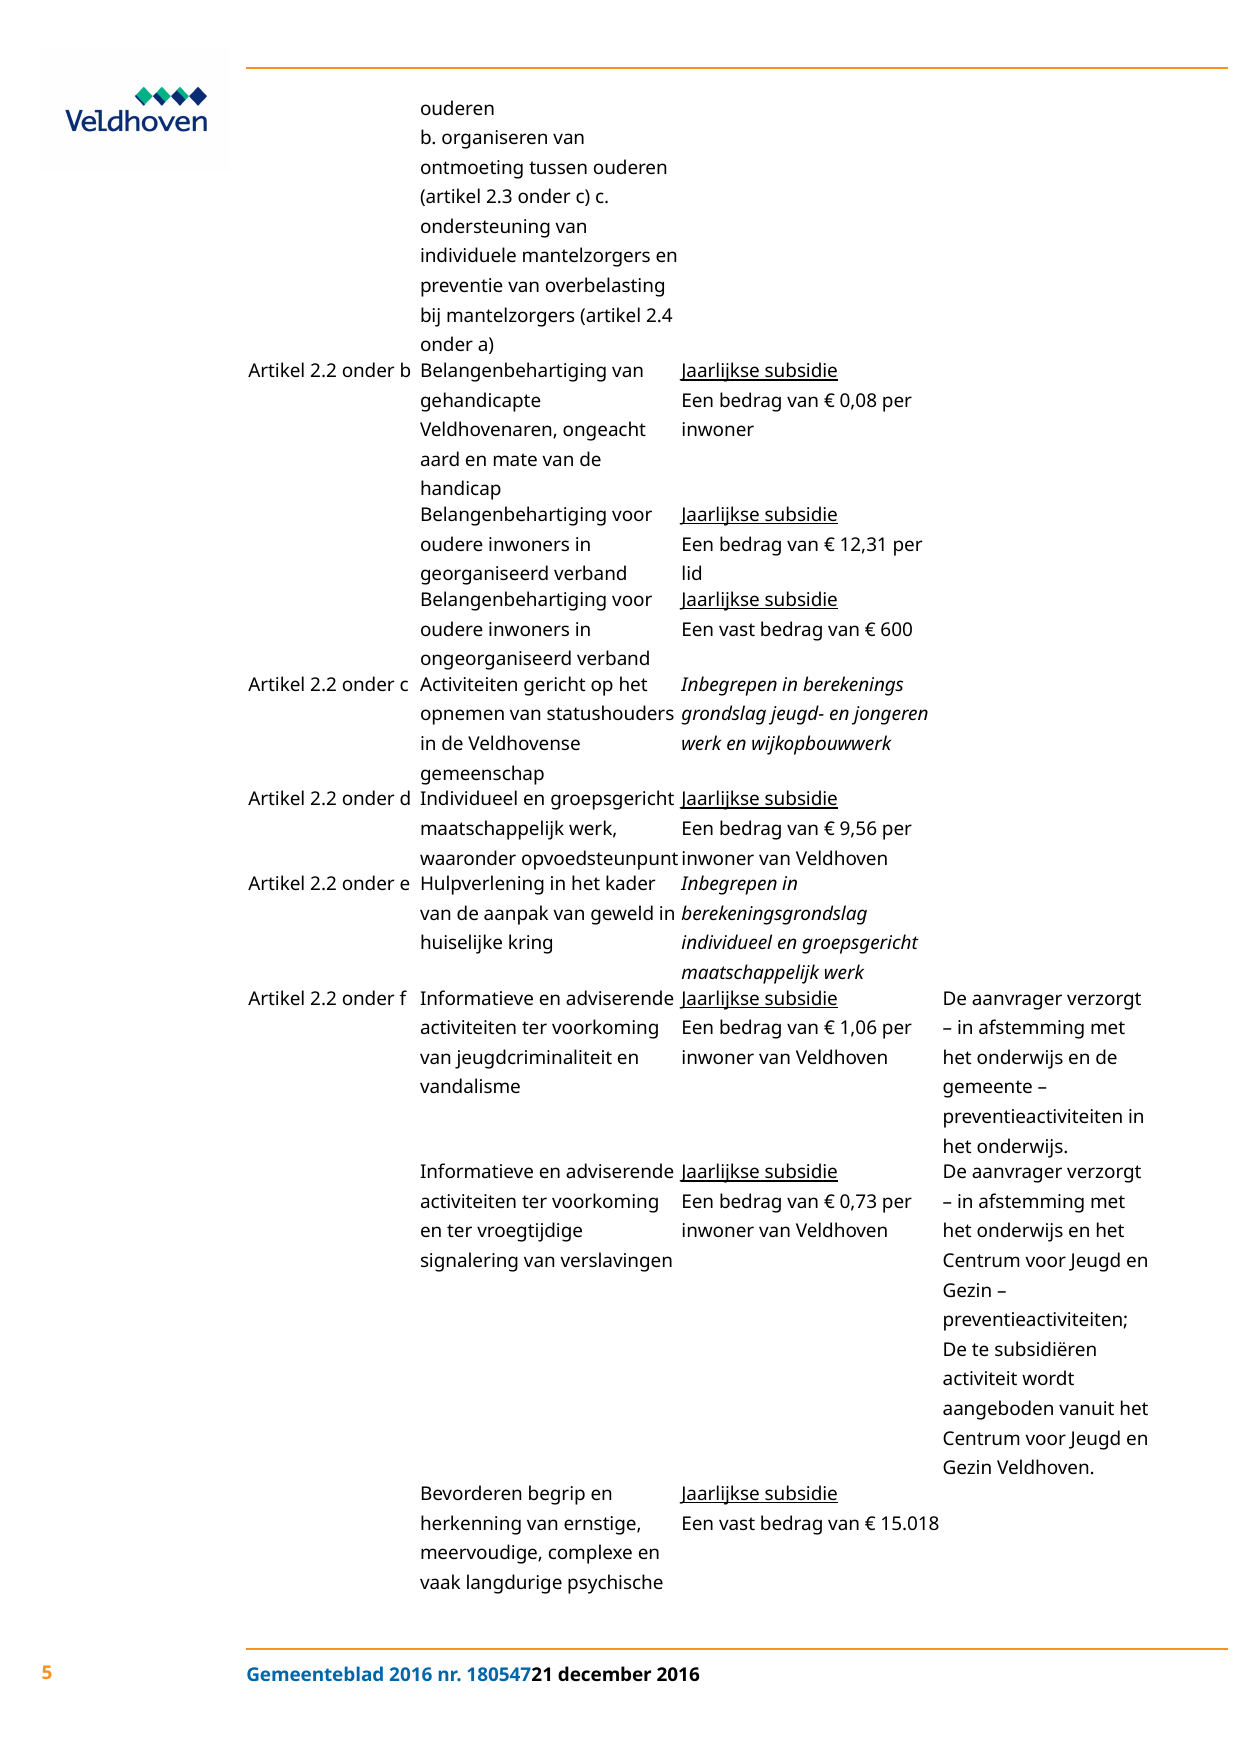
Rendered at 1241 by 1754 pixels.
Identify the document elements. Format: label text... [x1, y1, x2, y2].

table_cell Jaarlijkse subsidie Een bedrag van € 0,73 per inwoner van Veldhoven [681, 1159, 942, 1480]
table_cell Artikel 2.2 onder d [248, 786, 420, 870]
table_cell [943, 870, 1152, 985]
table_cell ouderen b. organiseren van ontmoeting tussen ouderen (artikel 2.3 onder c) c. ondersteuning van individuele mantelzorgers en preventie van overbelasting bij mantelzorgers (artikel 2.4 onder a) [420, 95, 681, 357]
table_cell Belangenbehartiging voor oudere inwoners in georganiseerd verband [420, 501, 681, 586]
table_cell Informatieve en adviserende activiteiten ter voorkoming van jeugdcriminaliteit en vandalisme [420, 985, 681, 1158]
table_cell [943, 95, 1152, 357]
table_cell [943, 786, 1152, 870]
table_cell [248, 586, 420, 671]
table_cell Artikel 2.2 onder f [248, 985, 420, 1158]
table_cell [943, 586, 1152, 671]
table_cell [248, 1159, 420, 1480]
table_cell Inbegrepen in berekeningsgrondslag individueel en groepsgericht maatschappelijk werk [681, 870, 942, 985]
table_cell Artikel 2.2 onder b [248, 357, 420, 501]
table_cell Hulpverlening in het kader van de aanpak van geweld in huiselijke kring [420, 870, 681, 985]
table_cell Individueel en groepsgericht maatschappelijk werk, waaronder opvoedsteunpunt [420, 786, 681, 870]
table_cell Artikel 2.2 onder c [248, 671, 420, 786]
table_cell [943, 1480, 1152, 1594]
table_cell [681, 95, 942, 357]
table_cell [943, 357, 1152, 501]
table_cell Jaarlijkse subsidie Een bedrag van € 12,31 per lid [681, 501, 942, 586]
table_cell [248, 1480, 420, 1594]
picture [41, 47, 231, 172]
table_cell Inbegrepen in berekenings grondslag jeugd- en jongeren werk en wijkopbouwwerk [681, 671, 942, 786]
table_cell Jaarlijkse subsidie Een bedrag van € 9,56 per inwoner van Veldhoven [681, 786, 942, 870]
table_cell [943, 671, 1152, 786]
table_cell Jaarlijkse subsidie Een vast bedrag van € 600 [681, 586, 942, 671]
table_cell [248, 501, 420, 586]
table_cell [943, 501, 1152, 586]
table_cell Artikel 2.2 onder e [248, 870, 420, 985]
table_cell Informatieve en adviserende activiteiten ter voorkoming en ter vroegtijdige signalering van verslavingen [420, 1159, 681, 1480]
table_cell Jaarlijkse subsidie Een vast bedrag van € 15.018 [681, 1480, 942, 1594]
table_cell Activiteiten gericht op het opnemen van statushouders in de Veldhovense gemeenschap [420, 671, 681, 786]
table_cell Jaarlijkse subsidie Een bedrag van € 0,08 per inwoner [681, 357, 942, 501]
table_cell De aanvrager verzorgt – in afstemming met het onderwijs en het Centrum voor Jeugd en Gezin – preventieactiviteiten; De te subsidiëren activiteit wordt aangeboden vanuit het Centrum voor Jeugd en Gezin Veldhoven. [943, 1159, 1152, 1480]
table_cell Belangenbehartiging voor oudere inwoners in ongeorganiseerd verband [420, 586, 681, 671]
table_cell Bevorderen begrip en herkenning van ernstige, meervoudige, complexe en vaak langdurige psychische [420, 1480, 681, 1594]
table_cell Belangenbehartiging van gehandicapte Veldhovenaren, ongeacht aard en mate van de handicap [420, 357, 681, 501]
table_cell De aanvrager verzorgt – in afstemming met het onderwijs en de gemeente – preventieactiviteiten in het onderwijs. [943, 985, 1152, 1158]
table_cell [248, 95, 420, 357]
table_cell Jaarlijkse subsidie Een bedrag van € 1,06 per inwoner van Veldhoven [681, 985, 942, 1158]
